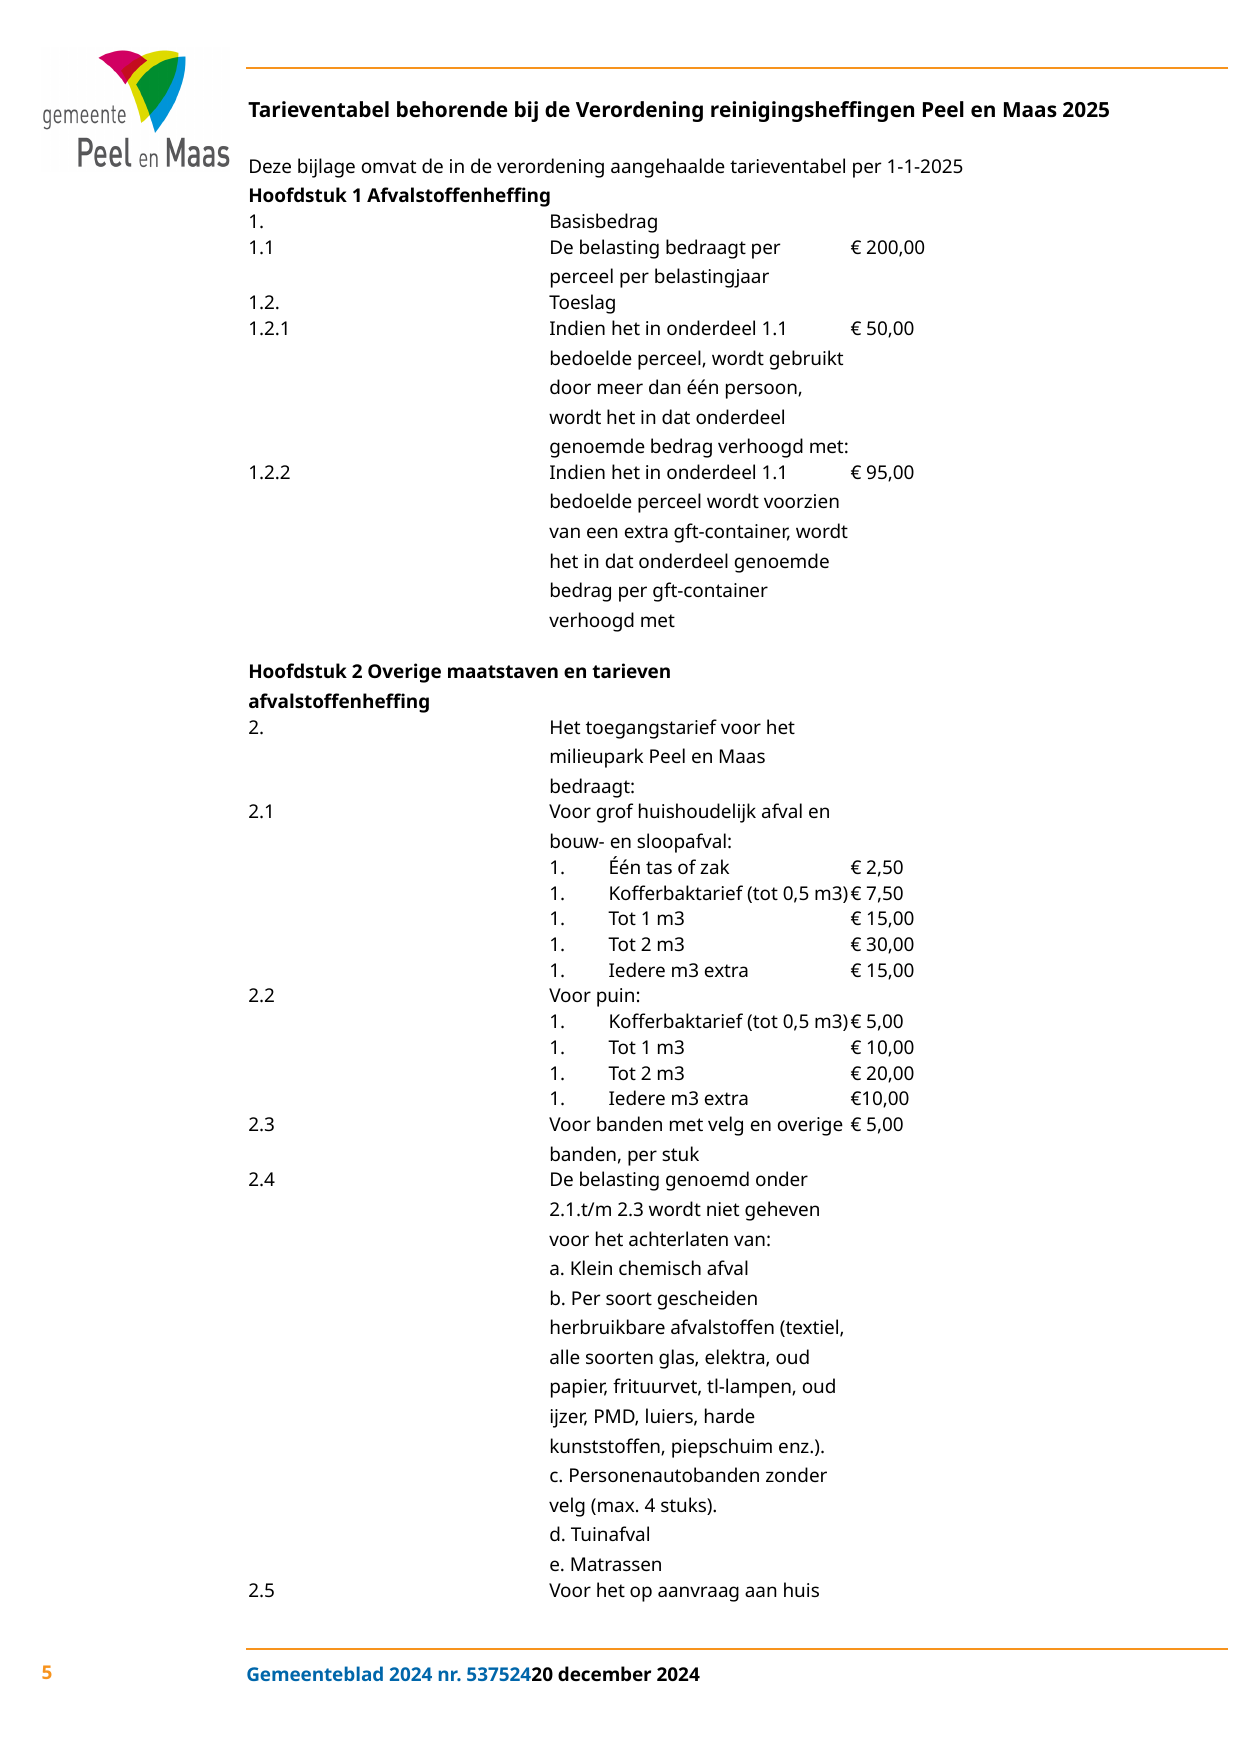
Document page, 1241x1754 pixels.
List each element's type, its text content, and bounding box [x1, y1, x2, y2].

table_cell 1.2.2 [248, 459, 549, 633]
table_cell [248, 880, 549, 906]
table_cell Voor banden met velg en overige banden, per stuk [549, 1111, 850, 1167]
table_cell 1.1 [248, 234, 549, 289]
table_cell € 10,00 [850, 1034, 1152, 1060]
table_cell 1.2. [248, 289, 549, 315]
table_cell Tot 2 m3 [549, 931, 850, 957]
table_cell [248, 633, 1152, 658]
table_cell € 30,00 [850, 931, 1152, 957]
table_cell 2.3 [248, 1111, 549, 1167]
table_cell [248, 1060, 549, 1086]
table_cell [248, 906, 549, 931]
table_cell [248, 1009, 549, 1034]
table_cell [850, 1577, 1152, 1603]
picture [41, 47, 231, 172]
table_cell € 15,00 [850, 906, 1152, 931]
table_header Hoofdstuk 1 Afvalstoffenheffing [248, 183, 850, 208]
table_cell 2.5 [248, 1577, 549, 1603]
table_cell Het toegangstarief voor het milieupark Peel en Maas bedraagt: [549, 714, 850, 799]
table_cell Kofferbaktarief (tot 0,5 m3) [549, 880, 850, 906]
table_cell € 20,00 [850, 1060, 1152, 1086]
table_cell €10,00 [850, 1086, 1152, 1111]
table_cell [850, 659, 1152, 714]
table_header [850, 183, 1152, 208]
table_cell Iedere m3 extra [549, 957, 850, 983]
table_cell Kofferbaktarief (tot 0,5 m3) [549, 1009, 850, 1034]
table_cell Voor het op aanvraag aan huis [549, 1577, 850, 1603]
table_cell € 5,00 [850, 1111, 1152, 1167]
table_cell De belasting bedraagt per perceel per belastingjaar [549, 234, 850, 289]
table_cell [850, 289, 1152, 315]
table_cell [248, 957, 549, 983]
table_cell [850, 799, 1152, 854]
table_cell 2.4 [248, 1167, 549, 1577]
table_cell Basisbedrag [549, 208, 850, 234]
text Deze bijlage omvat de in de verordening aangehaalde tarieventabel per 1-1-2025 [248, 153, 1152, 179]
text Tarieventabel behorende bij de Verordening reinigingsheffingen Peel en Maas 2025 [248, 95, 1152, 123]
table_cell Indien het in onderdeel 1.1 bedoelde perceel wordt voorzien van een extra gft-container, wordt het in dat onderdeel genoemde bedrag per gft-container verhoogd met [549, 459, 850, 633]
table_cell Tot 1 m3 [549, 1034, 850, 1060]
table_cell € 95,00 [850, 459, 1152, 633]
table_cell [850, 714, 1152, 799]
table_cell € 5,00 [850, 1009, 1152, 1034]
table_cell Één tas of zak [549, 854, 850, 880]
table_cell Tot 2 m3 [549, 1060, 850, 1086]
table_cell 1.2.1 [248, 315, 549, 459]
table_cell Iedere m3 extra [549, 1086, 850, 1111]
table_cell 2.1 [248, 799, 549, 854]
table_cell [850, 1167, 1152, 1577]
table_cell [248, 931, 549, 957]
table_cell € 7,50 [850, 880, 1152, 906]
table_cell Voor puin: [549, 983, 850, 1008]
table_cell De belasting genoemd onder 2.1.t/m 2.3 wordt niet geheven voor het achterlaten van: a. Klein chemisch afval b. Per soort gescheiden herbruikbare afvalstoffen (textiel, alle soorten glas, elektra, oud papier, frituurvet, tl-lampen, oud ijzer, PMD, luiers, harde kunststoffen, piepschuim enz.). c. Personenautobanden zonder velg (max. 4 stuks). d. Tuinafval e. Matrassen [549, 1167, 850, 1577]
table_cell 2.2 [248, 983, 549, 1008]
table_cell [850, 983, 1152, 1008]
table_cell € 2,50 [850, 854, 1152, 880]
table_cell 1. [248, 208, 549, 234]
table_cell Toeslag [549, 289, 850, 315]
table_cell Hoofdstuk 2 Overige maatstaven en tarieven afvalstoffenheffing [248, 659, 850, 714]
table_cell [248, 1034, 549, 1060]
table_cell € 50,00 [850, 315, 1152, 459]
table_cell Tot 1 m3 [549, 906, 850, 931]
table_cell € 15,00 [850, 957, 1152, 983]
table_cell [850, 208, 1152, 234]
table_cell Voor grof huishoudelijk afval en bouw- en sloopafval: [549, 799, 850, 854]
table_cell [248, 854, 549, 880]
table_cell € 200,00 [850, 234, 1152, 289]
table_cell 2. [248, 714, 549, 799]
table_cell Indien het in onderdeel 1.1 bedoelde perceel, wordt gebruikt door meer dan één persoon, wordt het in dat onderdeel genoemde bedrag verhoogd met: [549, 315, 850, 459]
table_cell [248, 1086, 549, 1111]
